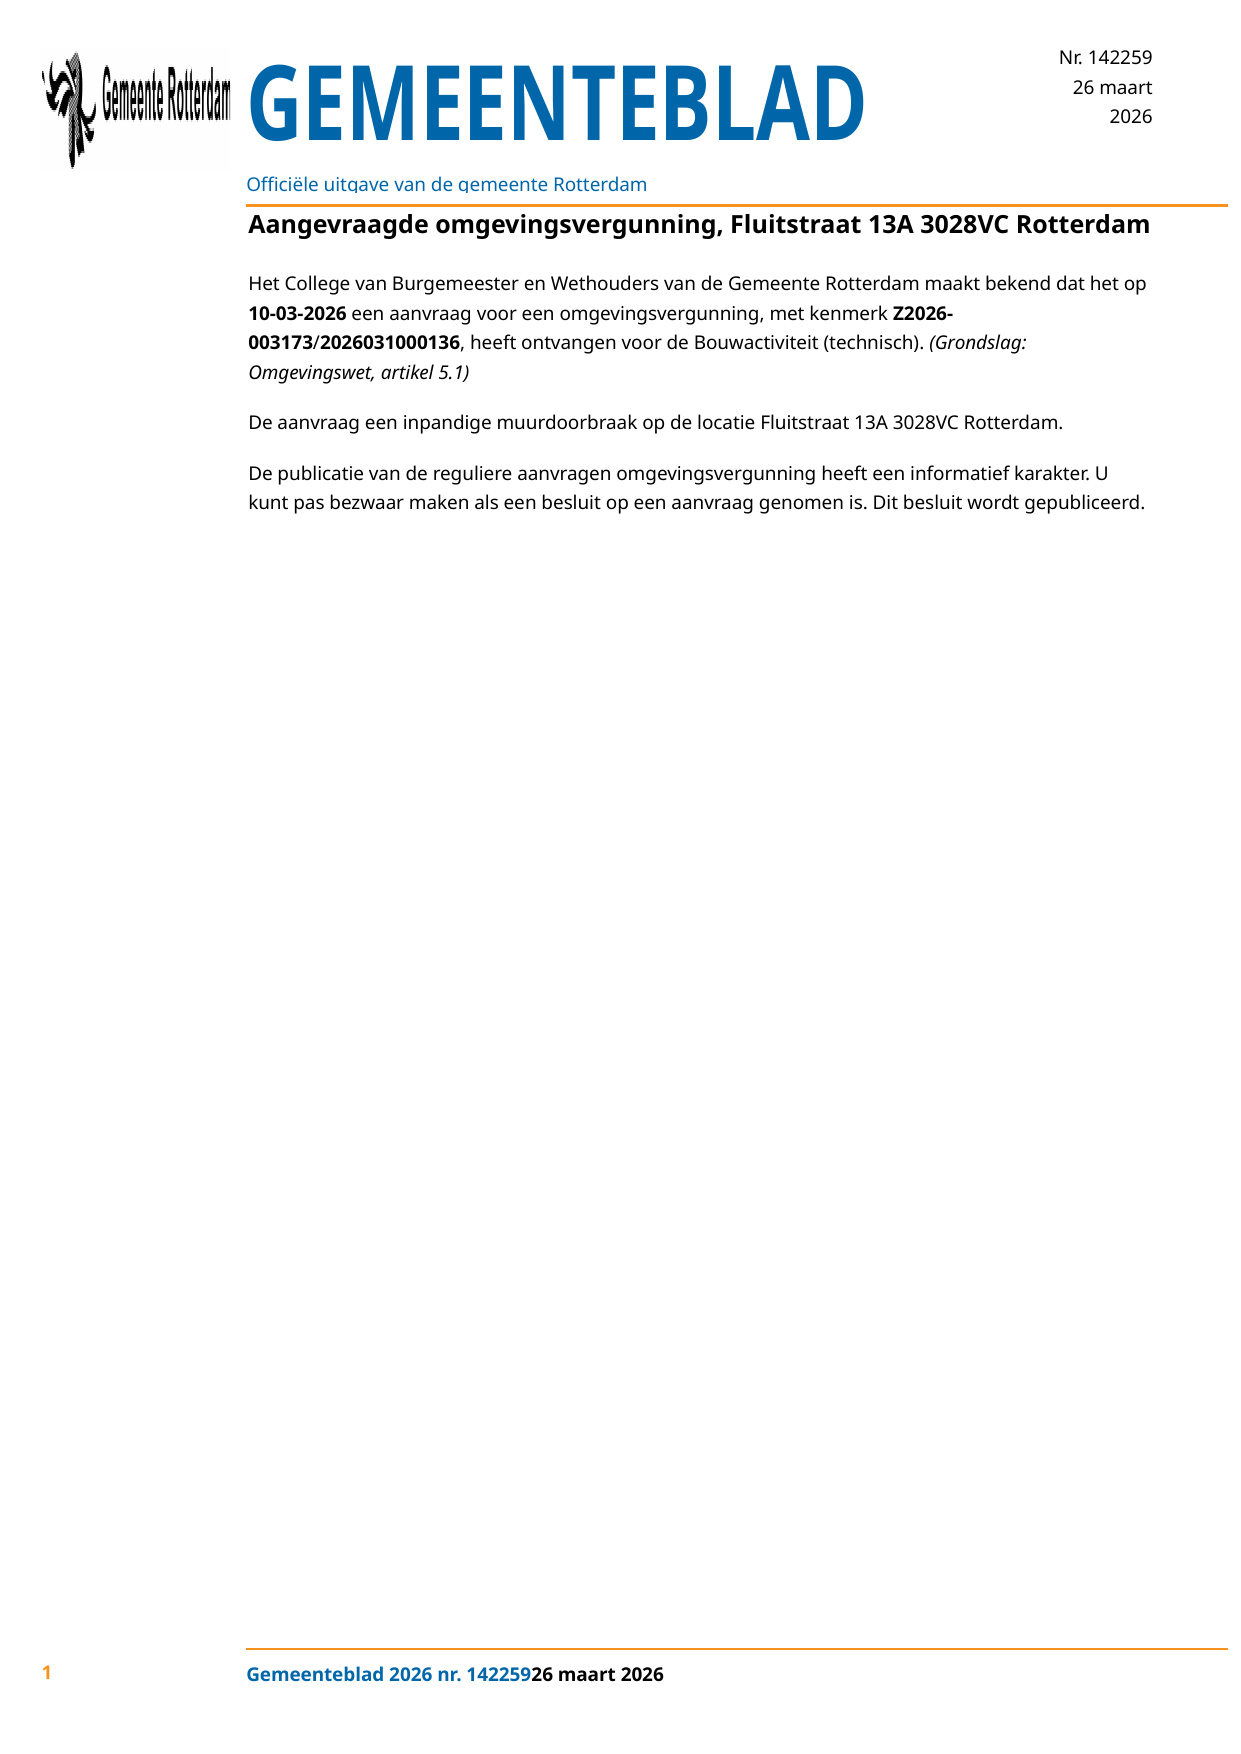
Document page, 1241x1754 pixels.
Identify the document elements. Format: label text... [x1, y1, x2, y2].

text Het College van Burgemeester en Wethouders van de Gemeente Rotterdam maakt bekend dat het op 10-03-2026 een aanvraag voor een omgevingsvergunning, met kenmerk Z2026-003173/2026031000136, heeft ontvangen voor de Bouwactiviteit (technisch). (Grondslag: Omgevingswet, artikel 5.1) [248, 270, 1152, 385]
text Aangevraagde omgevingsvergunning, Fluitstraat 13A 3028VC Rotterdam [248, 207, 1152, 241]
text De aanvraag een inpandige muurdoorbraak op de locatie Fluitstraat 13A 3028VC Rotterdam. [248, 409, 1152, 435]
picture [41, 47, 231, 172]
text De publicatie van de reguliere aanvragen omgevingsvergunning heeft een informatief karakter. U kunt pas bezwaar maken als een besluit op een aanvraag genomen is. Dit besluit wordt gepubliceerd. [248, 460, 1152, 515]
